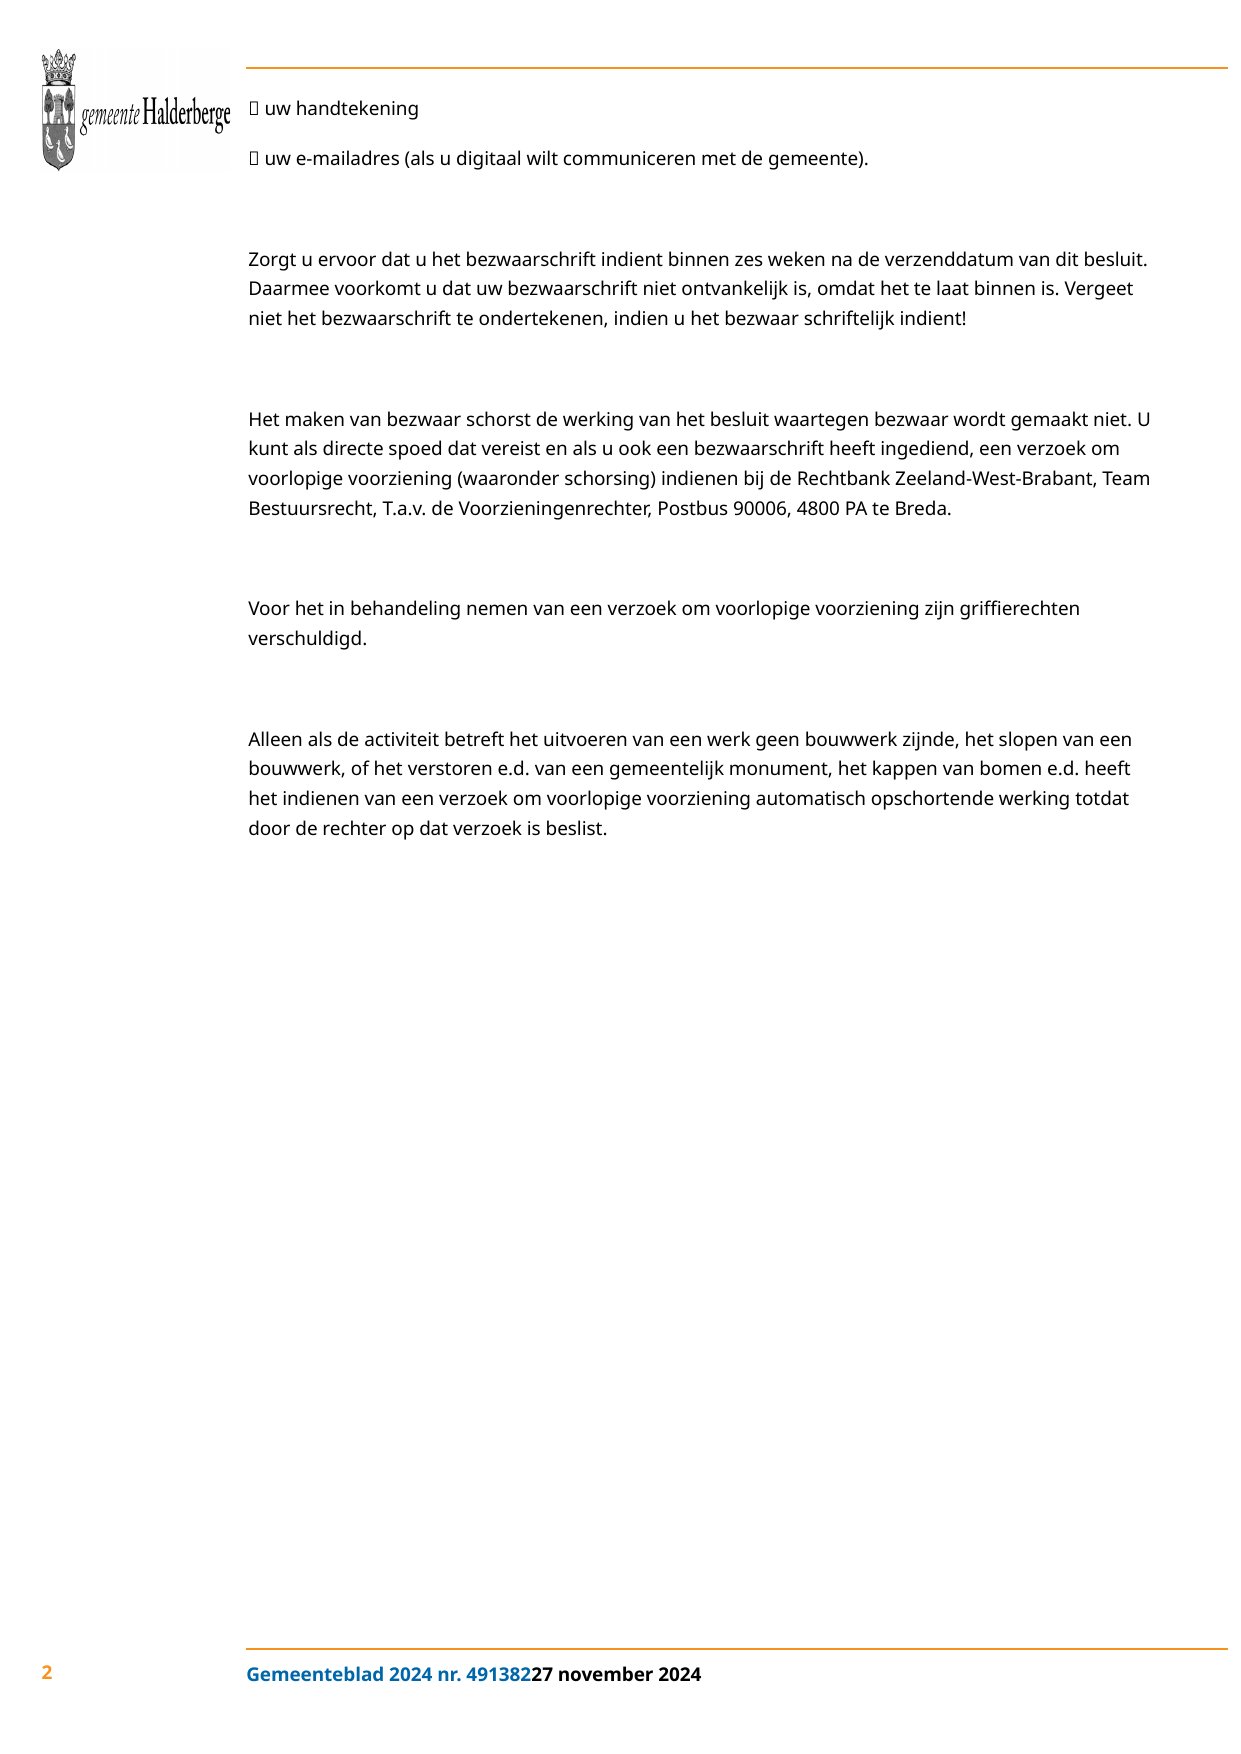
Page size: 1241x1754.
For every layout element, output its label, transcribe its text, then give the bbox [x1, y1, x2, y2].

picture [41, 47, 231, 172]
text  uw e-mailadres (als u digitaal wilt communiceren met de gemeente). [248, 145, 1152, 171]
text Alleen als de activiteit betreft het uitvoeren van een werk geen bouwwerk zijnde, het slopen van een bouwwerk, of het verstoren e.d. van een gemeentelijk monument, het kappen van bomen e.d. heeft het indienen van een verzoek om voorlopige voorziening automatisch opschortende werking totdat door de rechter op dat verzoek is beslist. [248, 726, 1152, 841]
text Het maken van bezwaar schorst de werking van het besluit waartegen bezwaar wordt gemaakt niet. U kunt als directe spoed dat vereist en als u ook een bezwaarschrift heeft ingediend, een verzoek om voorlopige voorziening (waaronder schorsing) indienen bij de Rechtbank Zeeland-West-Brabant, Team Bestuursrecht, T.a.v. de Voorzieningenrechter, Postbus 90006, 4800 PA te Breda. [248, 406, 1152, 521]
text Zorgt u ervoor dat u het bezwaarschrift indient binnen zes weken na de verzenddatum van dit besluit. Daarmee voorkomt u dat uw bezwaarschrift niet ontvankelijk is, omdat het te laat binnen is. Vergeet niet het bezwaarschrift te ondertekenen, indien u het bezwaar schriftelijk indient! [248, 246, 1152, 331]
text Voor het in behandeling nemen van een verzoek om voorlopige voorziening zijn griffierechten verschuldigd. [248, 596, 1152, 651]
text  uw handtekening [248, 95, 1152, 121]
